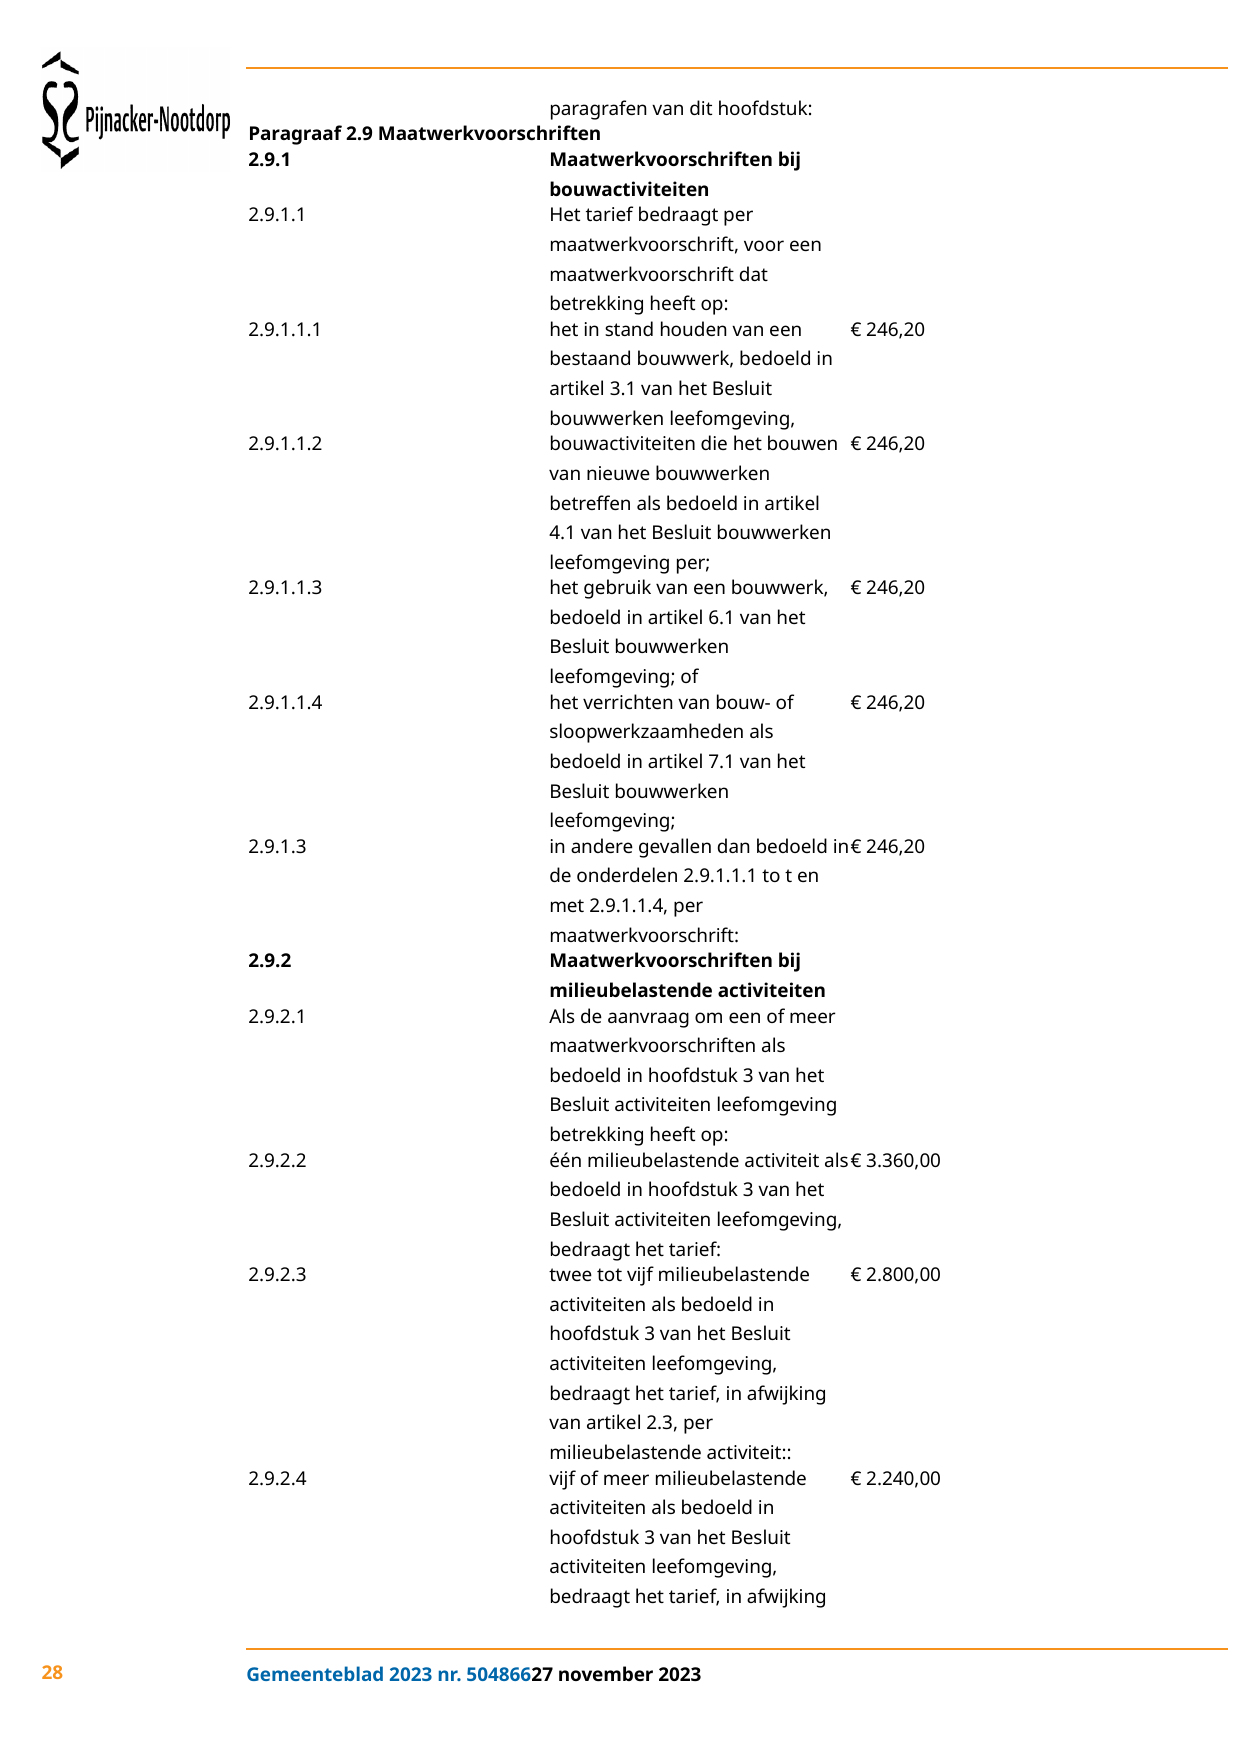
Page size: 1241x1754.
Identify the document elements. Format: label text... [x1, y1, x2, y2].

table_cell het in stand houden van een bestaand bouwwerk, bedoeld in artikel 3.1 van het Besluit bouwwerken leefomgeving, [549, 316, 850, 431]
table_cell één milieubelastende activiteit als bedoeld in hoofdstuk 3 van het Besluit activiteiten leefomgeving, bedraagt het tarief: [549, 1147, 850, 1261]
table_cell 2.9.2.1 [248, 1003, 549, 1147]
table_cell paragrafen van dit hoofdstuk: [549, 95, 850, 121]
table_cell Het tarief bedraagt per maatwerkvoorschrift, voor een maatwerkvoorschrift dat betrekking heeft op: [549, 202, 850, 316]
table_cell € 2.800,00 [850, 1261, 1152, 1465]
table_cell vijf of meer milieubelastende activiteiten als bedoeld in hoofdstuk 3 van het Besluit activiteiten leefomgeving, bedraagt het tarief, in afwijking [549, 1465, 850, 1609]
table_cell [850, 146, 1152, 202]
table_cell 2.9.1.1.2 [248, 431, 549, 574]
table_cell 2.9.1.3 [248, 833, 549, 948]
table_cell 2.9.2.4 [248, 1465, 549, 1609]
table_cell Maatwerkvoorschriften bij bouwactiviteiten [549, 146, 850, 202]
table_cell 2.9.1.1 [248, 202, 549, 316]
table_cell Maatwerkvoorschriften bij milieubelastende activiteiten [549, 948, 850, 1003]
table_cell € 246,20 [850, 833, 1152, 948]
table_cell 2.9.1.1.3 [248, 575, 549, 689]
table_cell [850, 202, 1152, 316]
table_cell € 3.360,00 [850, 1147, 1152, 1261]
table_cell € 246,20 [850, 689, 1152, 833]
table_cell [850, 95, 1152, 121]
table_cell € 246,20 [850, 431, 1152, 574]
table_cell 2.9.2 [248, 948, 549, 1003]
table_cell 2.9.2.2 [248, 1147, 549, 1261]
table_cell Als de aanvraag om een of meer maatwerkvoorschriften als bedoeld in hoofdstuk 3 van het Besluit activiteiten leefomgeving betrekking heeft op: [549, 1003, 850, 1147]
table_cell 2.9.1 [248, 146, 549, 202]
table_cell Paragraaf 2.9 Maatwerkvoorschriften [248, 121, 1152, 146]
table_cell 2.9.1.1.4 [248, 689, 549, 833]
table_cell in andere gevallen dan bedoeld in de onderdelen 2.9.1.1.1 to t en met 2.9.1.1.4, per maatwerkvoorschrift: [549, 833, 850, 948]
table_cell [850, 948, 1152, 1003]
table_cell 2.9.2.3 [248, 1261, 549, 1465]
table_cell € 246,20 [850, 575, 1152, 689]
table_cell bouwactiviteiten die het bouwen van nieuwe bouwwerken betreffen als bedoeld in artikel 4.1 van het Besluit bouwwerken leefomgeving per; [549, 431, 850, 574]
picture [41, 47, 231, 172]
table_cell € 2.240,00 [850, 1465, 1152, 1609]
table_cell twee tot vijf milieubelastende activiteiten als bedoeld in hoofdstuk 3 van het Besluit activiteiten leefomgeving, bedraagt het tarief, in afwijking van artikel 2.3, per milieubelastende activiteit:: [549, 1261, 850, 1465]
table_cell [248, 95, 549, 121]
table_cell [850, 1003, 1152, 1147]
table_cell het gebruik van een bouwwerk, bedoeld in artikel 6.1 van het Besluit bouwwerken leefomgeving; of [549, 575, 850, 689]
table_cell het verrichten van bouw- of sloopwerkzaamheden als bedoeld in artikel 7.1 van het Besluit bouwwerken leefomgeving; [549, 689, 850, 833]
table_cell 2.9.1.1.1 [248, 316, 549, 431]
table_cell € 246,20 [850, 316, 1152, 431]
